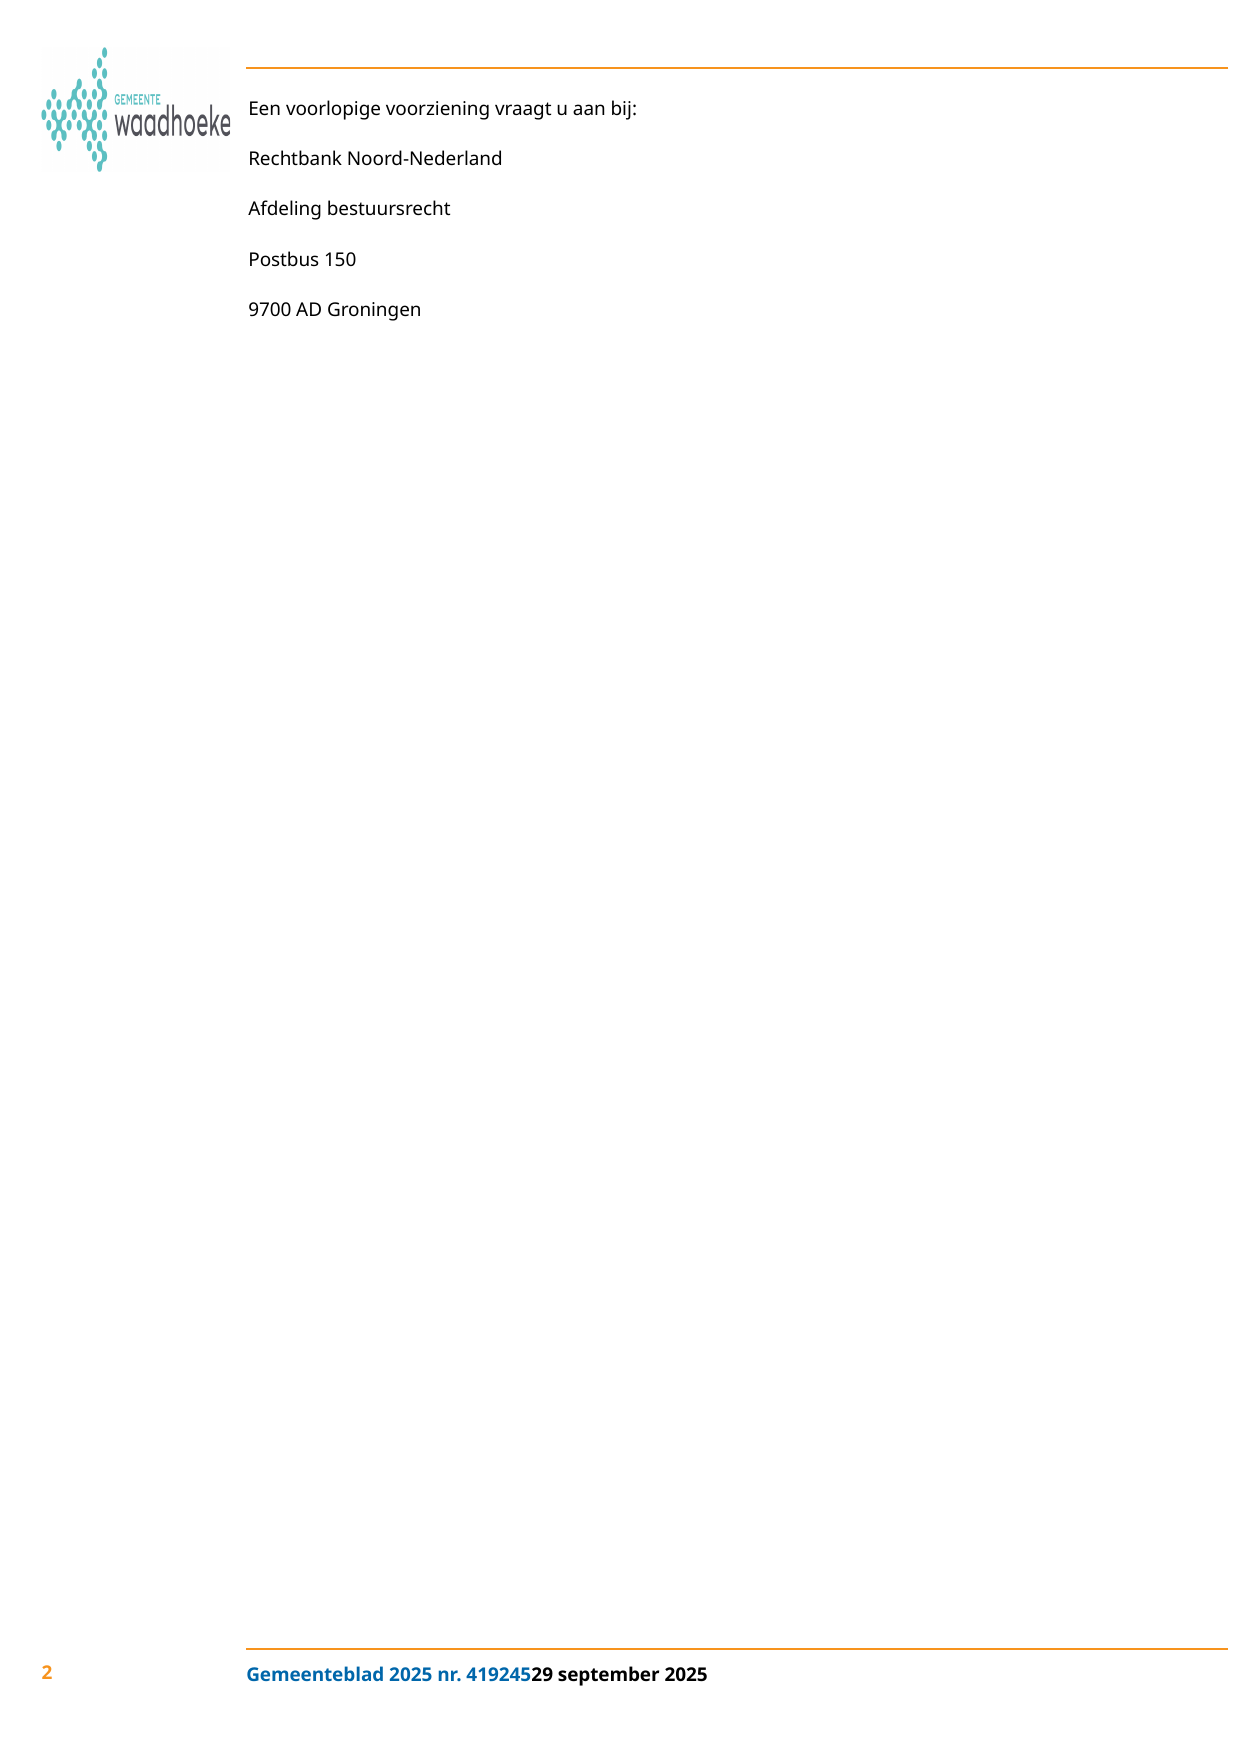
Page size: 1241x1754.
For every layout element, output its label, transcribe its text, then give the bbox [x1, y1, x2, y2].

text Een voorlopige voorziening vraagt u aan bij: [248, 95, 1152, 121]
text Afdeling bestuursrecht [248, 196, 1152, 221]
text Postbus 150 [248, 246, 1152, 272]
text Rechtbank Noord-Nederland [248, 145, 1152, 171]
picture [41, 47, 231, 172]
text 9700 AD Groningen [248, 296, 1152, 322]
